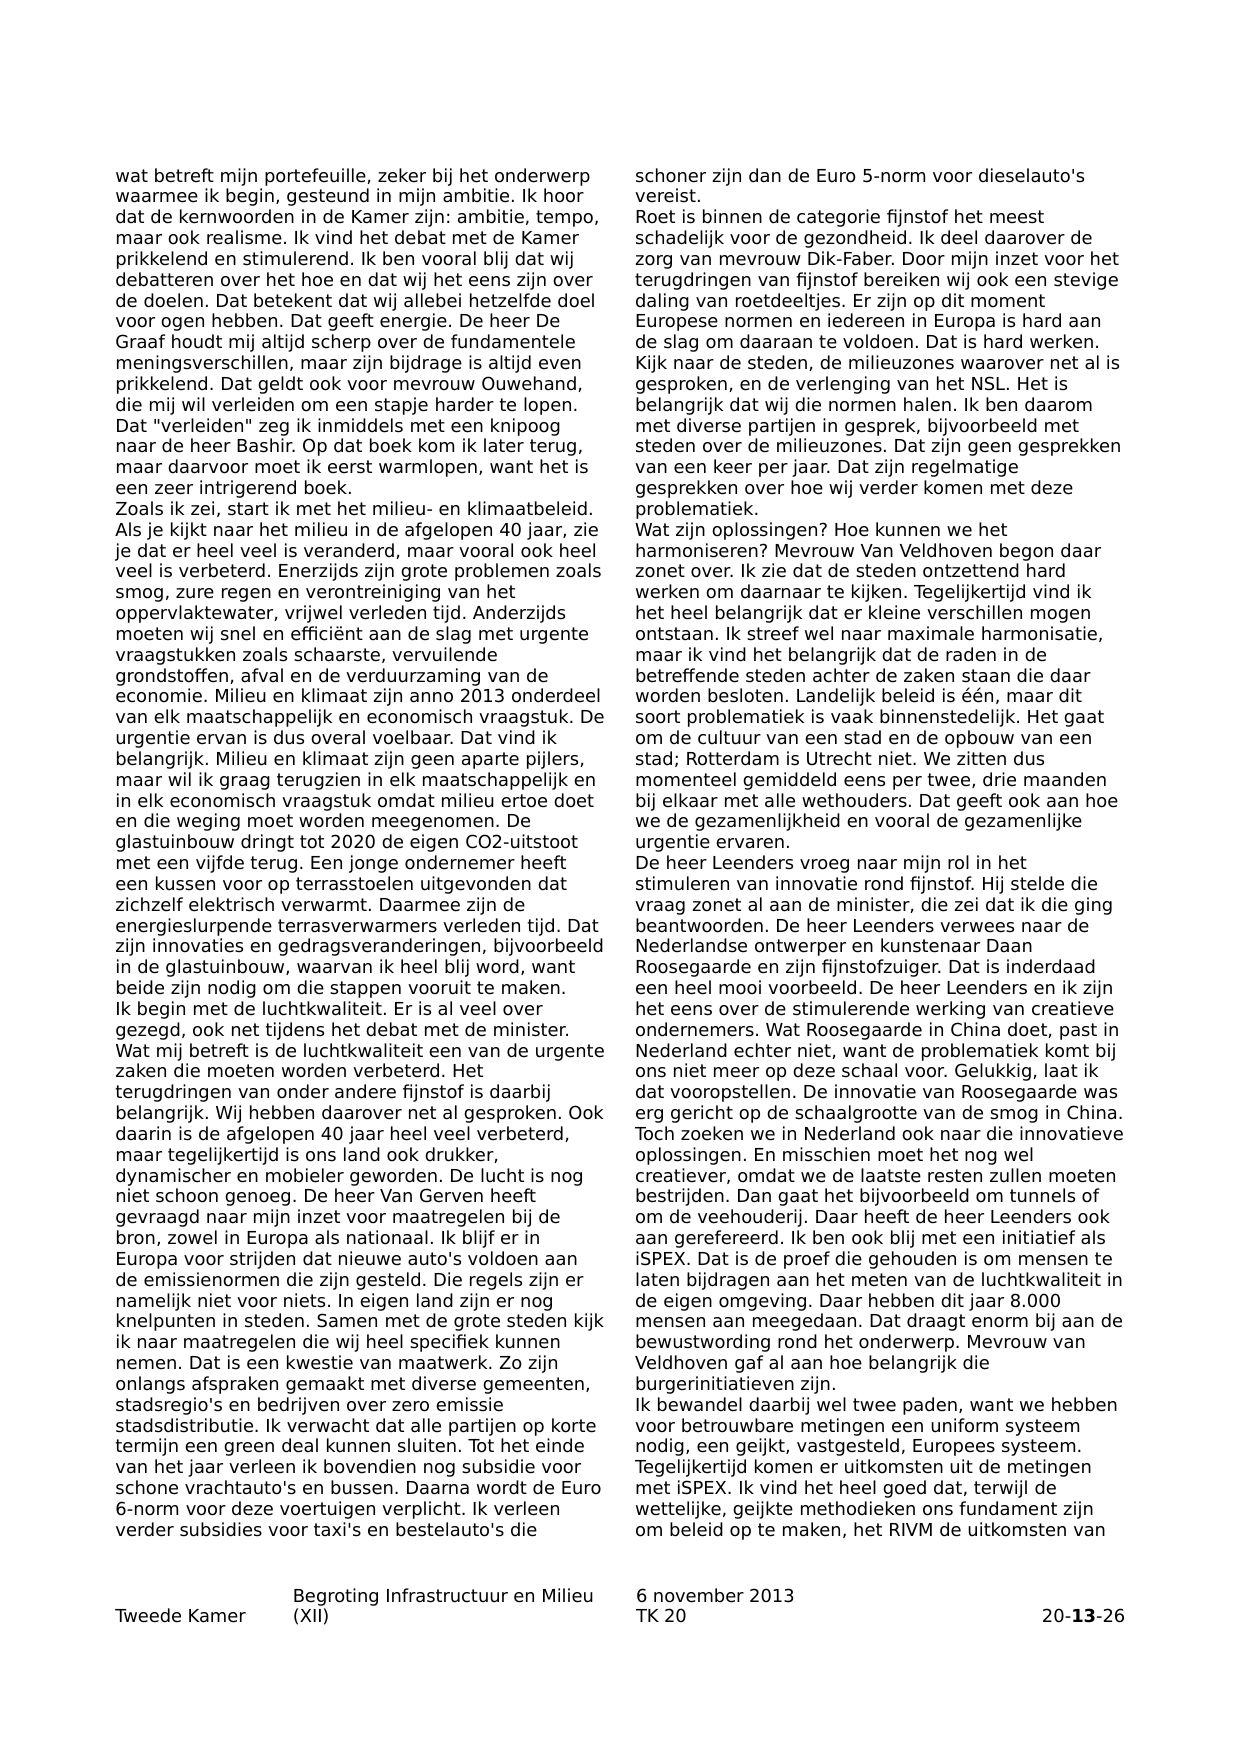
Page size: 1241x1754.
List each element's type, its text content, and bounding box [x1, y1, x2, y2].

text schoner zijn dan de Euro 5-norm voor dieselauto's vereist. [635, 165, 1125, 207]
text Ik begin met de luchtkwaliteit. Er is al veel over gezegd, ook net tijdens het debat met de minister. Wat mij betreft is de luchtkwaliteit een van de urgente zaken die moeten worden verbeterd. Het terugdringen van onder andere fijnstof is daarbij belangrijk. Wij hebben daarover net al gesproken. Ook daarin is de afgelopen 40 jaar heel veel verbeterd, maar tegelijkertijd is ons land ook drukker, dynamischer en mobieler geworden. De lucht is nog niet schoon genoeg. De heer Van Gerven heeft gevraagd naar mijn inzet voor maatregelen bij de bron, zowel in Europa als nationaal. Ik blijf er in Europa voor strijden dat nieuwe auto's voldoen aan de emissienormen die zijn gesteld. Die regels zijn er namelijk niet voor niets. In eigen land zijn er nog knelpunten in steden. Samen met de grote steden kijk ik naar maatregelen die wij heel specifiek kunnen nemen. Dat is een kwestie van maatwerk. Zo zijn onlangs afspraken gemaakt met diverse gemeenten, stadsregio's en bedrijven over zero emissie stadsdistributie. Ik verwacht dat alle partijen op korte termijn een green deal kunnen sluiten. Tot het einde van het jaar verleen ik bovendien nog subsidie voor schone vrachtauto's en bussen. Daarna wordt de Euro 6-norm voor deze voertuigen verplicht. Ik verleen verder subsidies voor taxi's en bestelauto's die [115, 999, 605, 1540]
text Wat zijn oplossingen? Hoe kunnen we het harmoniseren? Mevrouw Van Veldhoven begon daar zonet over. Ik zie dat de steden ontzettend hard werken om daarnaar te kijken. Tegelijkertijd vind ik het heel belangrijk dat er kleine verschillen mogen ontstaan. Ik streef wel naar maximale harmonisatie, maar ik vind het belangrijk dat de raden in de betreffende steden achter de zaken staan die daar worden besloten. Landelijk beleid is één, maar dit soort problematiek is vaak binnenstedelijk. Het gaat om de cultuur van een stad en de opbouw van een stad; Rotterdam is Utrecht niet. We zitten dus momenteel gemiddeld eens per twee, drie maanden bij elkaar met alle wethouders. Dat geeft ook aan hoe we de gezamenlijkheid en vooral de gezamenlijke urgentie ervaren. [635, 519, 1125, 853]
text Roet is binnen de categorie fijnstof het meest schadelijk voor de gezondheid. Ik deel daarover de zorg van mevrouw Dik-Faber. Door mijn inzet voor het terugdringen van fijnstof bereiken wij ook een stevige daling van roetdeeltjes. Er zijn op dit moment Europese normen en iedereen in Europa is hard aan de slag om daaraan te voldoen. Dat is hard werken. Kijk naar de steden, de milieuzones waarover net al is gesproken, en de verlenging van het NSL. Het is belangrijk dat wij die normen halen. Ik ben daarom met diverse partijen in gesprek, bijvoorbeeld met steden over de milieuzones. Dat zijn geen gesprekken van een keer per jaar. Dat zijn regelmatige gesprekken over hoe wij verder komen met deze problematiek. [635, 207, 1125, 519]
text De heer Leenders vroeg naar mijn rol in het stimuleren van innovatie rond fijnstof. Hij stelde die vraag zonet al aan de minister, die zei dat ik die ging beantwoorden. De heer Leenders verwees naar de Nederlandse ontwerper en kunstenaar Daan Roosegaarde en zijn fijnstofzuiger. Dat is inderdaad een heel mooi voorbeeld. De heer Leenders en ik zijn het eens over de stimulerende werking van creatieve ondernemers. Wat Roosegaarde in China doet, past in Nederland echter niet, want de problematiek komt bij ons niet meer op deze schaal voor. Gelukkig, laat ik dat vooropstellen. De innovatie van Roosegaarde was erg gericht op de schaalgrootte van de smog in China. Toch zoeken we in Nederland ook naar die innovatieve oplossingen. En misschien moet het nog wel creatiever, omdat we de laatste resten zullen moeten bestrijden. Dan gaat het bijvoorbeeld om tunnels of om de veehouderij. Daar heeft de heer Leenders ook aan gerefereerd. Ik ben ook blij met een initiatief als iSPEX. Dat is de proef die gehouden is om mensen te laten bijdragen aan het meten van de luchtkwaliteit in de eigen omgeving. Daar hebben dit jaar 8.000 mensen aan meegedaan. Dat draagt enorm bij aan de bewustwording rond het onderwerp. Mevrouw van Veldhoven gaf al aan hoe belangrijk die burgerinitiatieven zijn. [635, 853, 1125, 1394]
text wat betreft mijn portefeuille, zeker bij het onderwerp waarmee ik begin, gesteund in mijn ambitie. Ik hoor dat de kernwoorden in de Kamer zijn: ambitie, tempo, maar ook realisme. Ik vind het debat met de Kamer prikkelend en stimulerend. Ik ben vooral blij dat wij debatteren over het hoe en dat wij het eens zijn over de doelen. Dat betekent dat wij allebei hetzelfde doel voor ogen hebben. Dat geeft energie. De heer De Graaf houdt mij altijd scherp over de fundamentele meningsverschillen, maar zijn bijdrage is altijd even prikkelend. Dat geldt ook voor mevrouw Ouwehand, die mij wil verleiden om een stapje harder te lopen. Dat "verleiden" zeg ik inmiddels met een knipoog naar de heer Bashir. Op dat boek kom ik later terug, maar daarvoor moet ik eerst warmlopen, want het is een zeer intrigerend boek. [115, 165, 605, 499]
text Ik bewandel daarbij wel twee paden, want we hebben voor betrouwbare metingen een uniform systeem nodig, een geijkt, vastgesteld, Europees systeem. Tegelijkertijd komen er uitkomsten uit de metingen met iSPEX. Ik vind het heel goed dat, terwijl de wettelijke, geijkte methodieken ons fundament zijn om beleid op te maken, het RIVM de uitkomsten van [635, 1394, 1125, 1540]
text Zoals ik zei, start ik met het milieu- en klimaatbeleid. Als je kijkt naar het milieu in de afgelopen 40 jaar, zie je dat er heel veel is veranderd, maar vooral ook heel veel is verbeterd. Enerzijds zijn grote problemen zoals smog, zure regen en verontreiniging van het oppervlaktewater, vrijwel verleden tijd. Anderzijds moeten wij snel en efficiënt aan de slag met urgente vraagstukken zoals schaarste, vervuilende grondstoffen, afval en de verduurzaming van de economie. Milieu en klimaat zijn anno 2013 onderdeel van elk maatschappelijk en economisch vraagstuk. De urgentie ervan is dus overal voelbaar. Dat vind ik belangrijk. Milieu en klimaat zijn geen aparte pijlers, maar wil ik graag terugzien in elk maatschappelijk en in elk economisch vraagstuk omdat milieu ertoe doet en die weging moet worden meegenomen. De glastuinbouw dringt tot 2020 de eigen CO2-uitstoot met een vijfde terug. Een jonge ondernemer heeft een kussen voor op terrasstoelen uitgevonden dat zichzelf elektrisch verwarmt. Daarmee zijn de energieslurpende terrasverwarmers verleden tijd. Dat zijn innovaties en gedragsveranderingen, bijvoorbeeld in de glastuinbouw, waarvan ik heel blij word, want beide zijn nodig om die stappen vooruit te maken. [115, 499, 605, 999]
